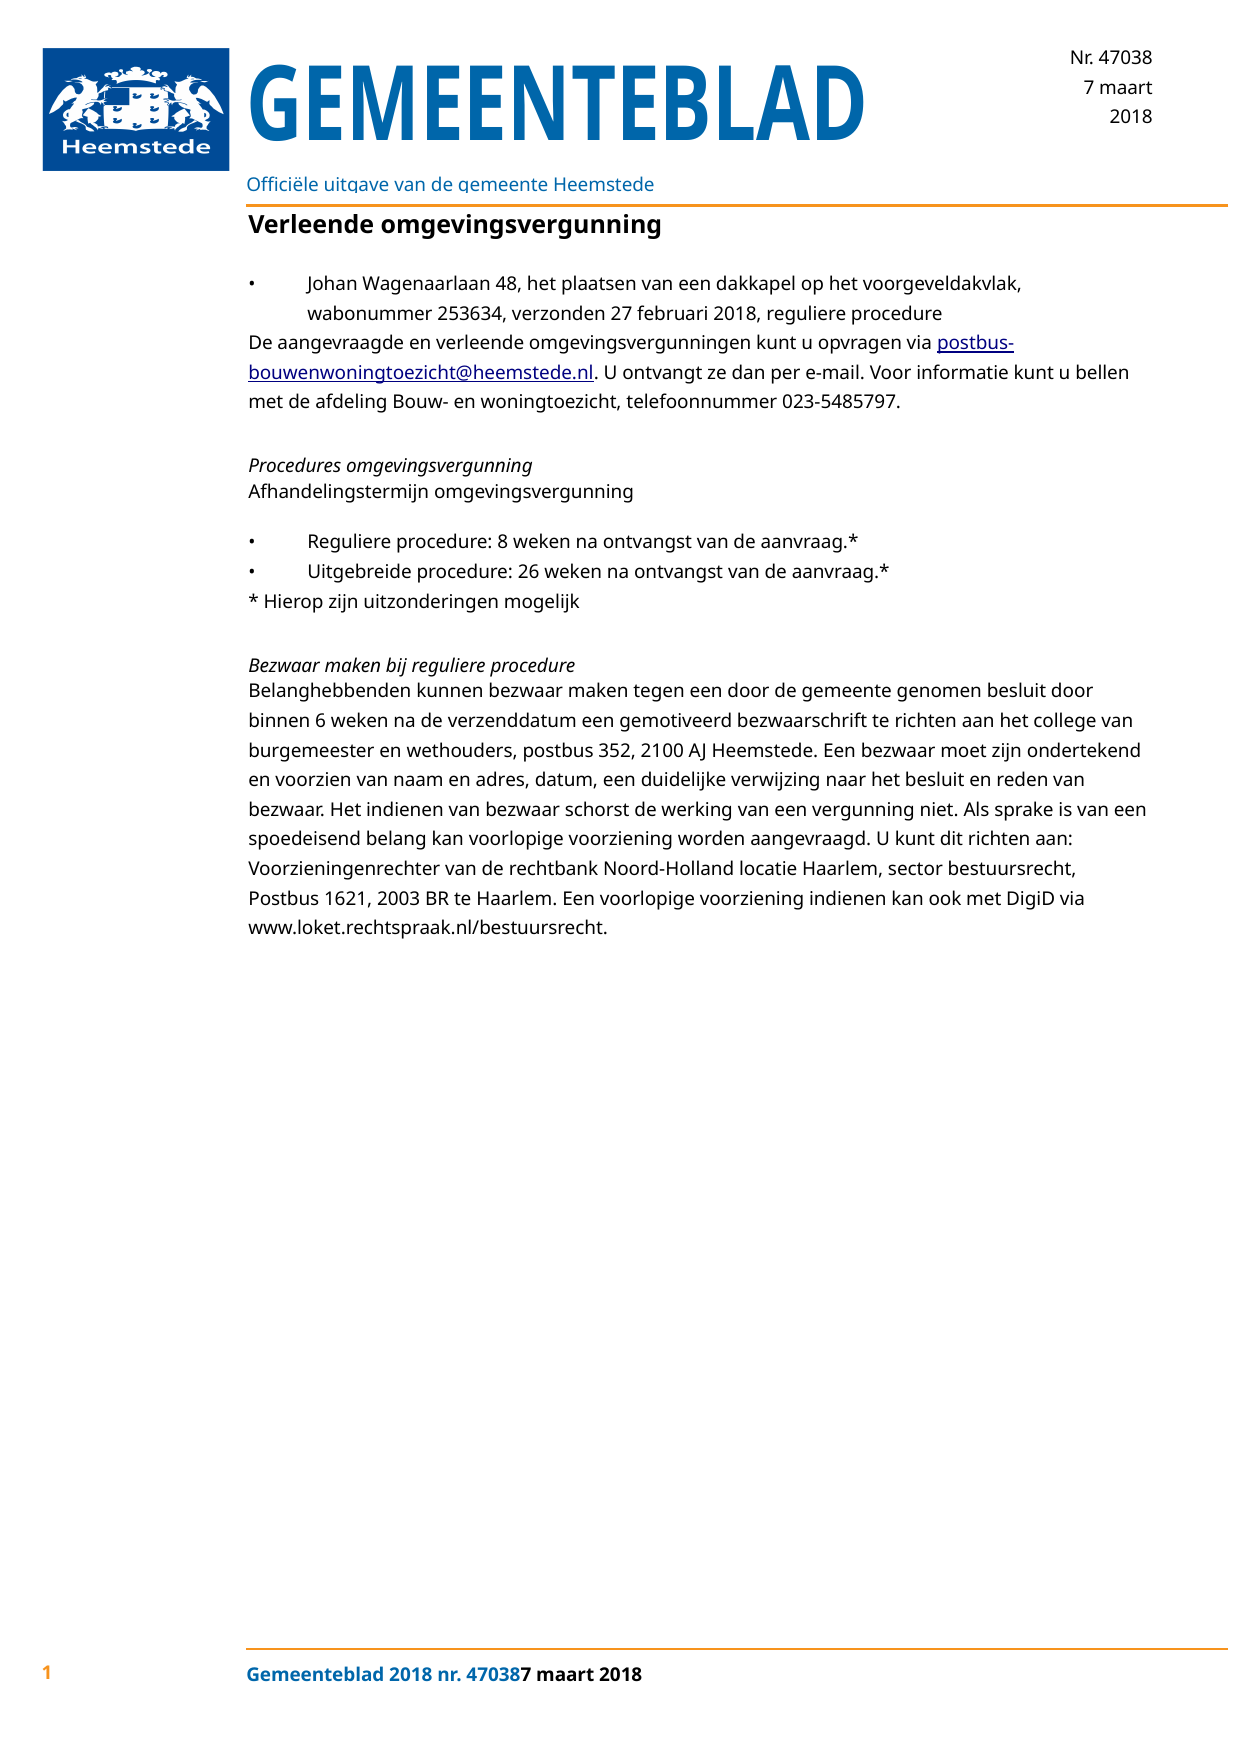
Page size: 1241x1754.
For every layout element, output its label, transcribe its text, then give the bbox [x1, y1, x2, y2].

text Belanghebbenden kunnen bezwaar maken tegen een door de gemeente genomen besluit door binnen 6 weken na de verzenddatum een gemotiveerd bezwaarschrift te richten aan het college van burgemeester en wethouders, postbus 352, 2100 AJ Heemstede. Een bezwaar moet zijn ondertekend en voorzien van naam en adres, datum, een duidelijke verwijzing naar het besluit en reden van bezwaar. Het indienen van bezwaar schorst de werking van een vergunning niet. Als sprake is van een spoedeisend belang kan voorlopige voorziening worden aangevraagd. U kunt dit richten aan: Voorzieningenrechter van de rechtbank Noord-Holland locatie Haarlem, sector bestuursrecht, Postbus 1621, 2003 BR te Haarlem. Een voorlopige voorziening indienen kan ook met DigiD via www.loket.rechtspraak.nl/bestuursrecht. [248, 678, 1152, 940]
text De aangevraagde en verleende omgevingsvergunningen kunt u opvragen via postbus-bouwenwoningtoezicht@heemstede.nl. U ontvangt ze dan per e-mail. Voor informatie kunt u bellen met de afdeling Bouw- en woningtoezicht, telefoonnummer 023-5485797. [248, 329, 1152, 414]
text Procedures omgevingsvergunning [248, 453, 1152, 478]
text Afhandelingstermijn omgevingsvergunning [248, 478, 1152, 504]
text Bezwaar maken bij reguliere procedure [248, 652, 1152, 678]
text Verleende omgevingsvergunning [248, 207, 1152, 241]
list Johan Wagenaarlaan 48, het plaatsen van een dakkapel op het voorgeveldakvlak, wabonummer 253634, verzonden 27 februari 2018, reguliere procedure [248, 270, 1152, 326]
text * Hierop zijn uitzonderingen mogelijk [248, 588, 1152, 614]
list Reguliere procedure: 8 weken na ontvangst van de aanvraag.* [248, 529, 1152, 554]
picture [41, 47, 231, 172]
list Uitgebreide procedure: 26 weken na ontvangst van de aanvraag.* [248, 558, 1152, 584]
